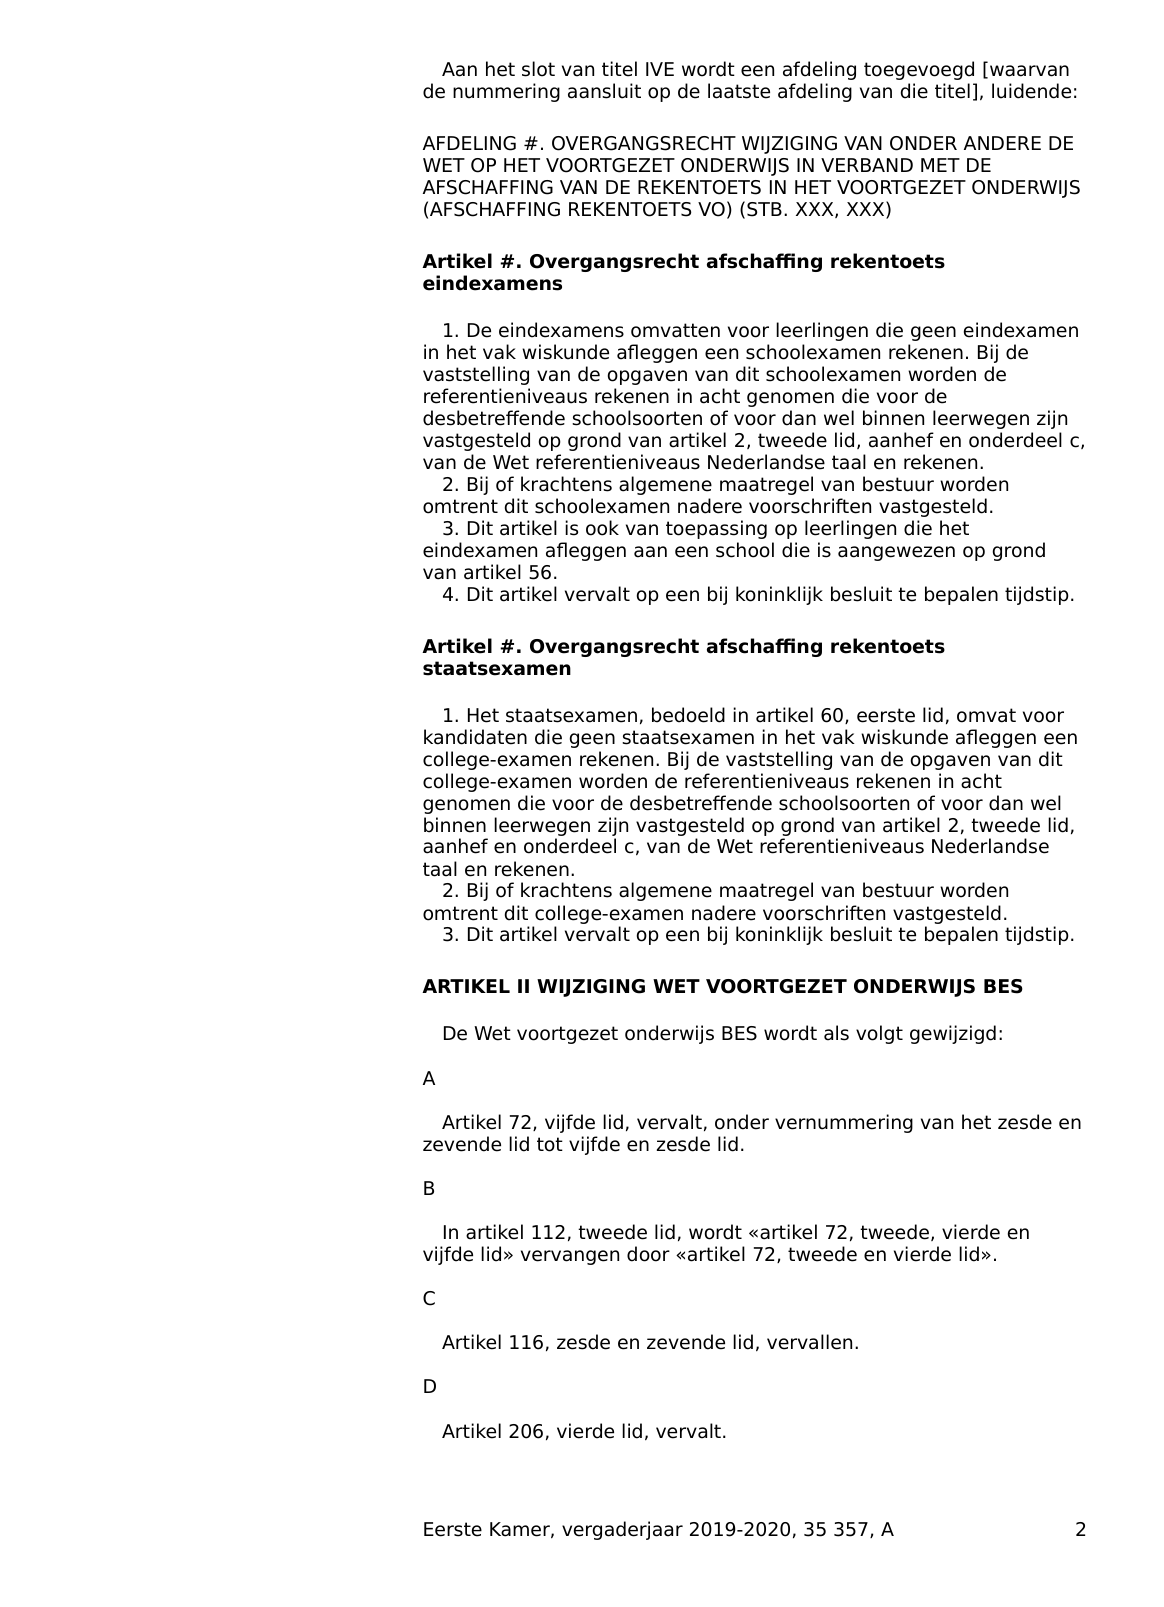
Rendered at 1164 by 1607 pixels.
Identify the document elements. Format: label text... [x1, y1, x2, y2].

text Aan het slot van titel IVE wordt een afdeling toegevoegd [waarvan de nummering aansluit op de laatste afdeling van die titel], luidende: [422, 59, 1087, 103]
subtitle AFDELING #. OVERGANGSRECHT WIJZIGING VAN ONDER ANDERE DE WET OP HET VOORTGEZET ONDERWIJS IN VERBAND MET DE AFSCHAFFING VAN DE REKENTOETS IN HET VOORTGEZET ONDERWIJS (AFSCHAFFING REKENTOETS VO) (STB. XXX, XXX) [422, 133, 1087, 221]
text B [422, 1178, 1087, 1200]
text De Wet voortgezet onderwijs BES wordt als volgt gewijzigd: [422, 1023, 1087, 1045]
text A [422, 1067, 1087, 1089]
text 1. De eindexamens omvatten voor leerlingen die geen eindexamen in het vak wiskunde afleggen een schoolexamen rekenen. Bij de vaststelling van de opgaven van dit schoolexamen worden de referentieniveaus rekenen in acht genomen die voor de desbetreffende schoolsoorten of voor dan wel binnen leerwegen zijn vastgesteld op grond van artikel 2, tweede lid, aanhef en onderdeel c, van de Wet referentieniveaus Nederlandse taal en rekenen. [422, 320, 1087, 474]
text Artikel 72, vijfde lid, vervalt, onder vernummering van het zesde en zevende lid tot vijfde en zesde lid. [422, 1112, 1087, 1156]
text 2. Bij of krachtens algemene maatregel van bestuur worden omtrent dit schoolexamen nadere voorschriften vastgesteld. [422, 474, 1087, 518]
text 1. Het staatsexamen, bedoeld in artikel 60, eerste lid, omvat voor kandidaten die geen staatsexamen in het vak wiskunde afleggen een college-examen rekenen. Bij de vaststelling van de opgaven van dit college-examen worden de referentieniveaus rekenen in acht genomen die voor de desbetreffende schoolsoorten of voor dan wel binnen leerwegen zijn vastgesteld op grond van artikel 2, tweede lid, aanhef en onderdeel c, van de Wet referentieniveaus Nederlandse taal en rekenen. [422, 704, 1087, 880]
text D [422, 1376, 1087, 1398]
text 3. Dit artikel vervalt op een bij koninklijk besluit te bepalen tijdstip. [422, 924, 1087, 946]
subtitle Artikel #. Overgangsrecht afschaffing rekentoets staatsexamen [422, 636, 1087, 679]
text Artikel 206, vierde lid, vervalt. [422, 1421, 1087, 1443]
text 4. Dit artikel vervalt op een bij koninklijk besluit te bepalen tijdstip. [422, 584, 1087, 606]
text In artikel 112, tweede lid, wordt «artikel 72, tweede, vierde en vijfde lid» vervangen door «artikel 72, tweede en vierde lid». [422, 1222, 1087, 1266]
text Artikel 116, zesde en zevende lid, vervallen. [422, 1332, 1087, 1354]
text 2. Bij of krachtens algemene maatregel van bestuur worden omtrent dit college-examen nadere voorschriften vastgesteld. [422, 880, 1087, 924]
text 3. Dit artikel is ook van toepassing op leerlingen die het eindexamen afleggen aan een school die is aangewezen op grond van artikel 56. [422, 518, 1087, 584]
subtitle Artikel #. Overgangsrecht afschaffing rekentoets eindexamens [422, 251, 1087, 295]
subtitle ARTIKEL II WIJZIGING WET VOORTGEZET ONDERWIJS BES [422, 976, 1087, 998]
text C [422, 1288, 1087, 1310]
